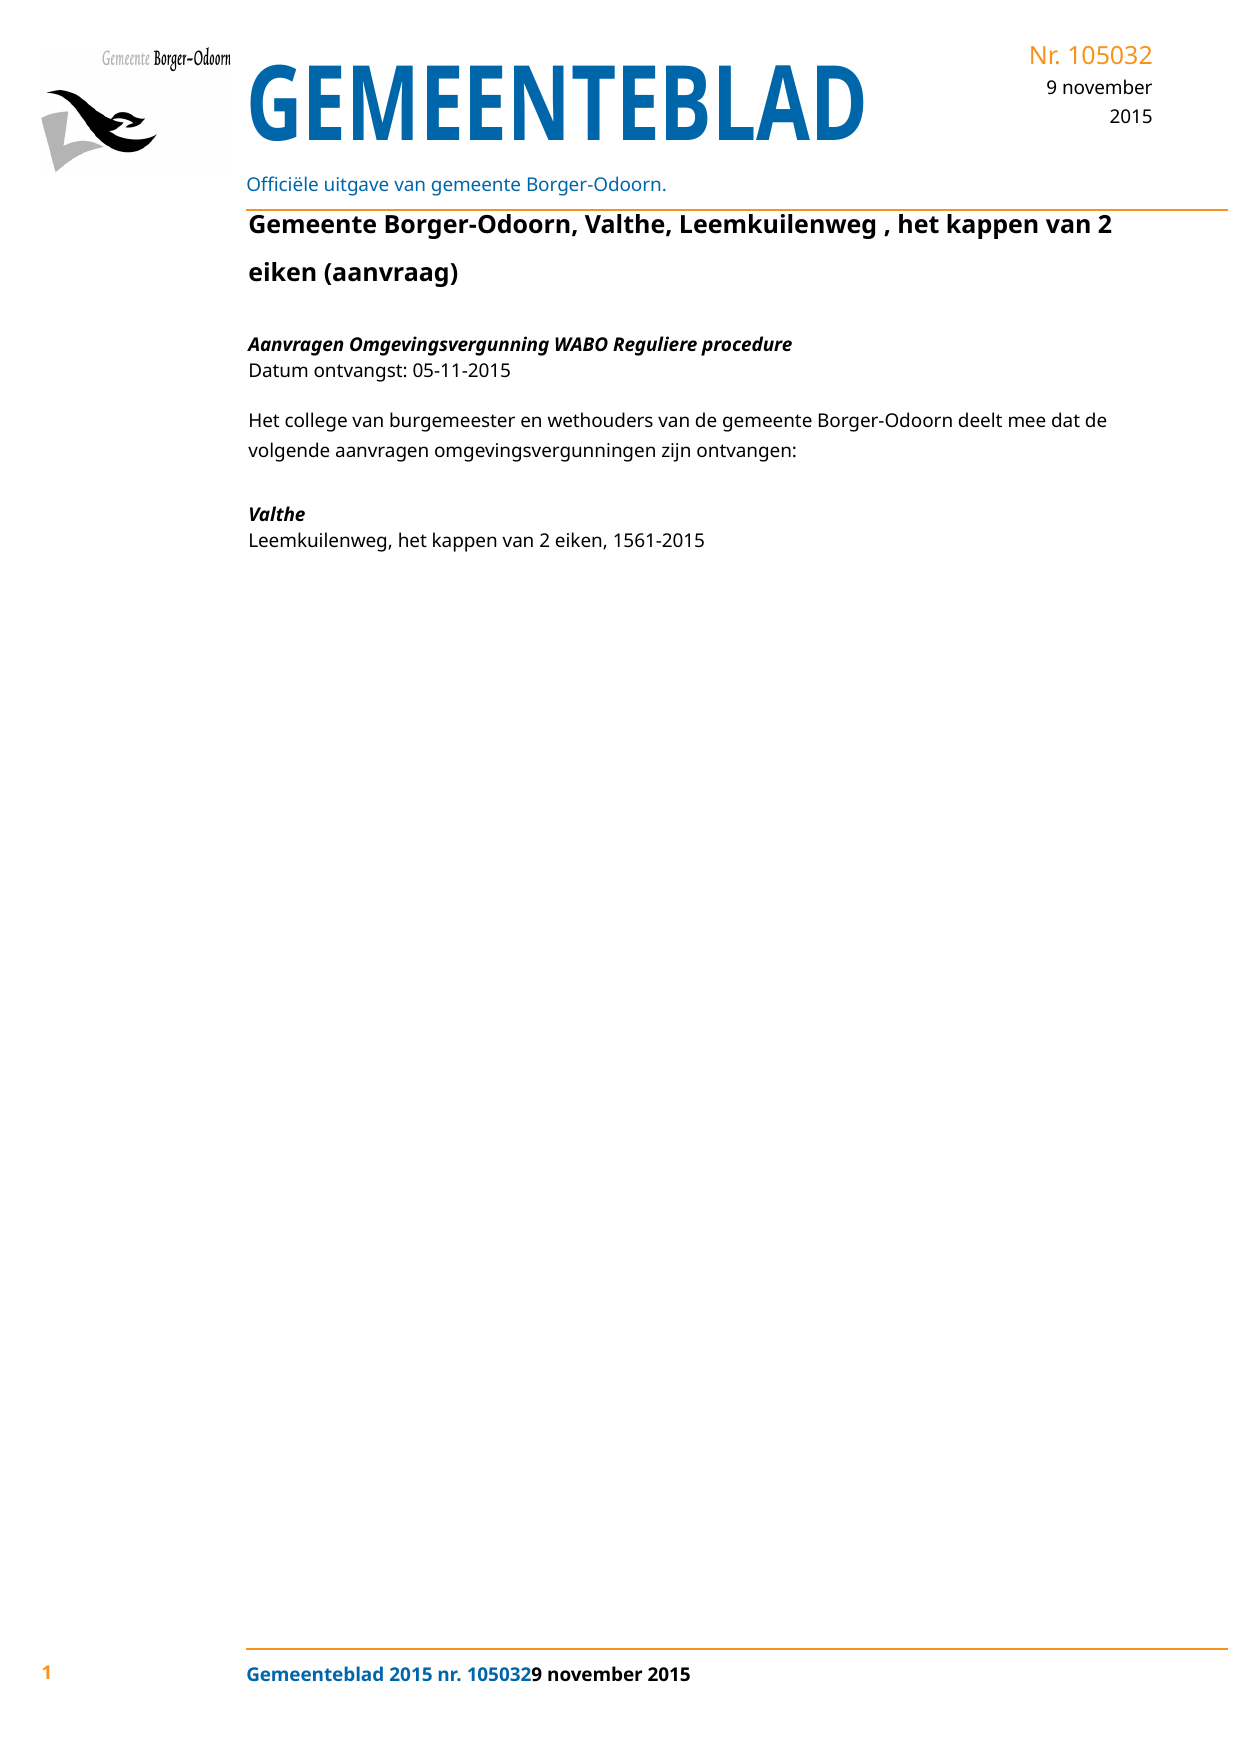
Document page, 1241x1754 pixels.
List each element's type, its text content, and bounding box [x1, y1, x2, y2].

text Leemkuilenweg, het kappen van 2 eiken, 1561-2015 [248, 527, 1152, 553]
picture [41, 47, 231, 172]
text Gemeente Borger-Odoorn, Valthe, Leemkuilenweg , het kappen van 2 eiken (aanvraag) [248, 211, 1152, 288]
text Het college van burgemeester en wethouders van de gemeente Borger-Odoorn deelt mee dat de volgende aanvragen omgevingsvergunningen zijn ontvangen: [248, 408, 1152, 463]
text Valthe [248, 501, 1152, 527]
text Aanvragen Omgevingsvergunning WABO Reguliere procedure [248, 331, 1152, 357]
text Datum ontvangst: 05-11-2015 [248, 357, 1152, 383]
